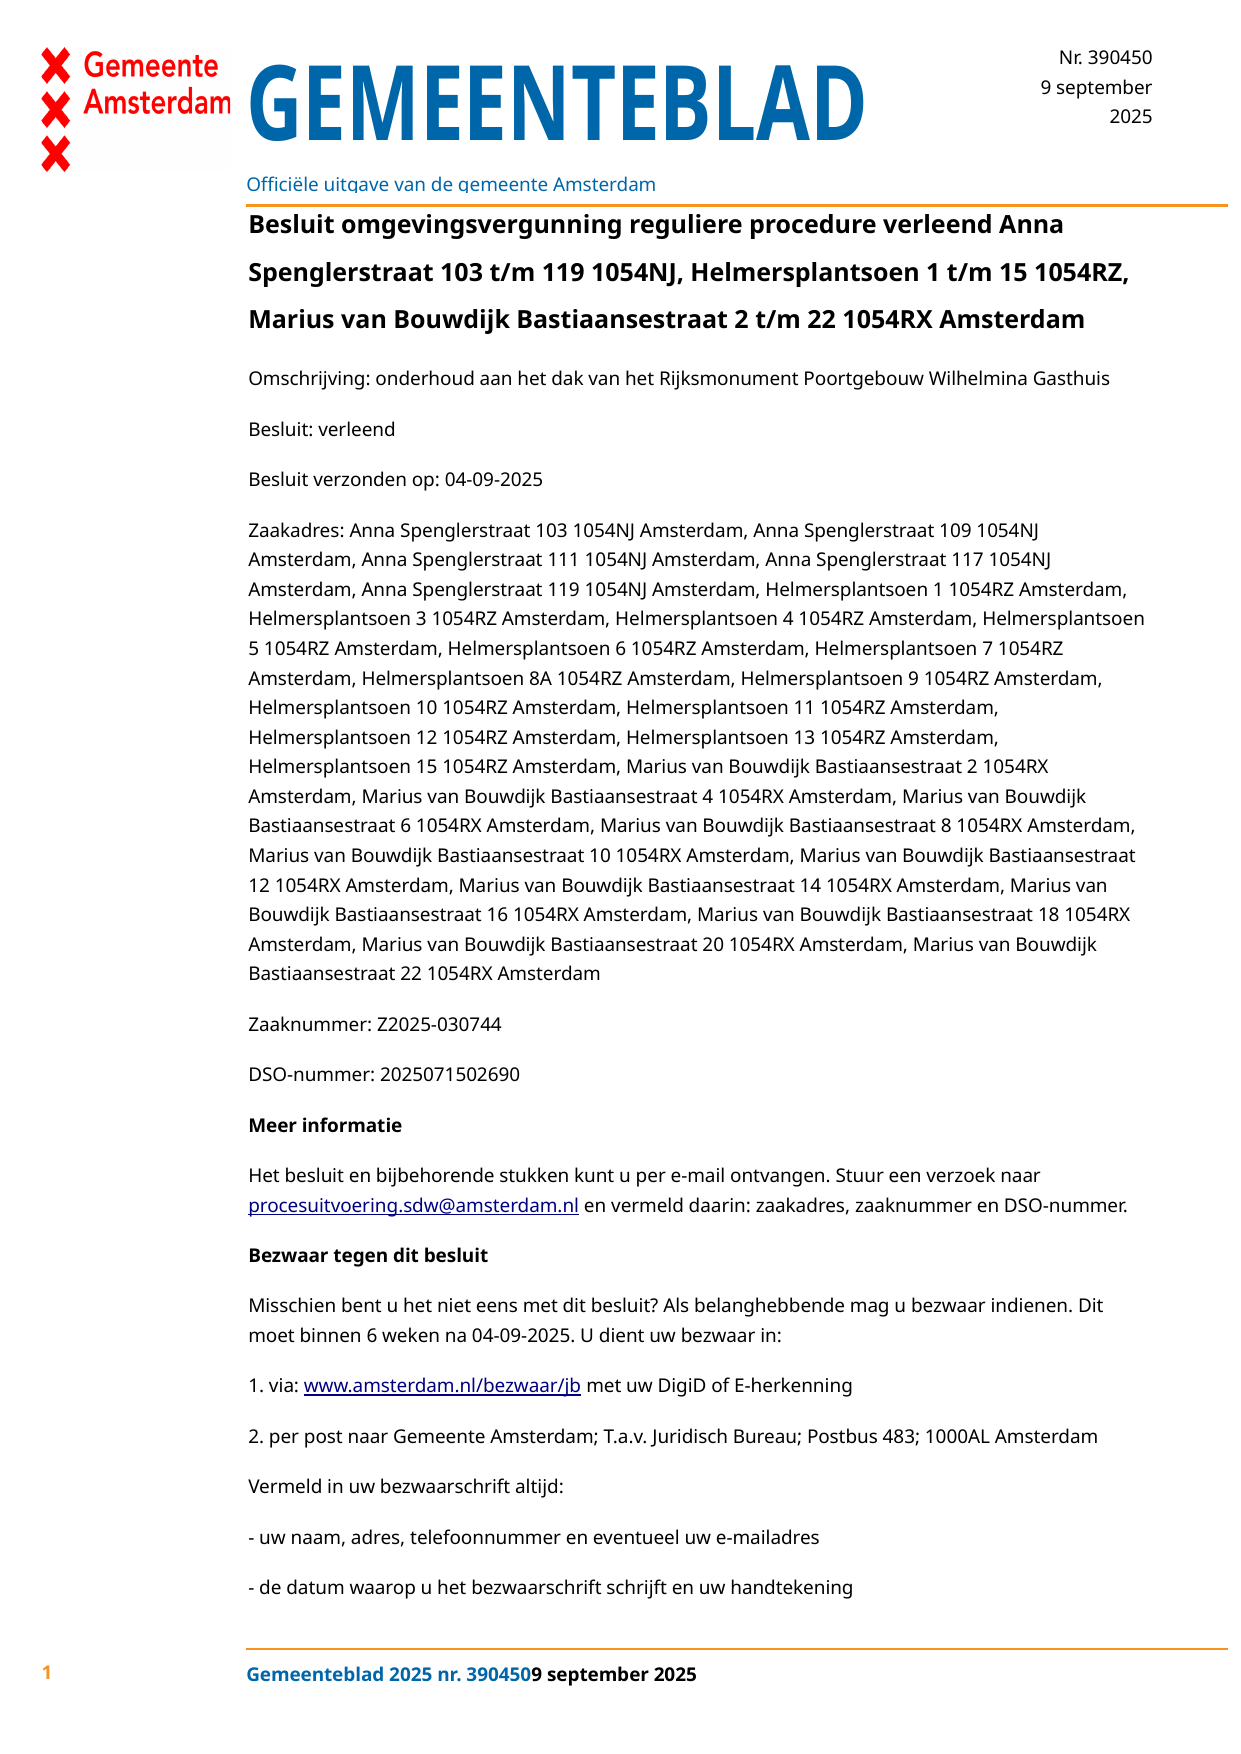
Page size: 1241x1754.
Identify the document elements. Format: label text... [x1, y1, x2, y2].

text Zaaknummer: Z2025-030744 [248, 1011, 1152, 1037]
text 2. per post naar Gemeente Amsterdam; T.a.v. Juridisch Bureau; Postbus 483; 1000AL Amsterdam [248, 1423, 1152, 1449]
text Misschien bent u het niet eens met dit besluit? Als belanghebbende mag u bezwaar indienen. Dit moet binnen 6 weken na 04-09-2025. U dient uw bezwaar in: [248, 1293, 1152, 1348]
text Vermeld in uw bezwaarschrift altijd: [248, 1473, 1152, 1499]
text 1. via: www.amsterdam.nl/bezwaar/jb met uw DigiD of E-herkenning [248, 1373, 1152, 1398]
picture [41, 47, 231, 172]
text Besluit omgevingsvergunning reguliere procedure verleend Anna Spenglerstraat 103 t/m 119 1054NJ, Helmersplantsoen 1 t/m 15 1054RZ, Marius van Bouwdijk Bastiaansestraat 2 t/m 22 1054RX Amsterdam [248, 207, 1152, 336]
text Meer informatie [248, 1112, 1152, 1137]
text Besluit verzonden op: 04-09-2025 [248, 466, 1152, 492]
text - uw naam, adres, telefoonnummer en eventueel uw e-mailadres [248, 1524, 1152, 1549]
text - de datum waarop u het bezwaarschrift schrijft en uw handtekening [248, 1574, 1152, 1600]
text Bezwaar tegen dit besluit [248, 1242, 1152, 1268]
text Zaakadres: Anna Spenglerstraat 103 1054NJ Amsterdam, Anna Spenglerstraat 109 1054NJ Amsterdam, Anna Spenglerstraat 111 1054NJ Amsterdam, Anna Spenglerstraat 117 1054NJ Amsterdam, Anna Spenglerstraat 119 1054NJ Amsterdam, Helmersplantsoen 1 1054RZ Amsterdam, Helmersplantsoen 3 1054RZ Amsterdam, Helmersplantsoen 4 1054RZ Amsterdam, Helmersplantsoen 5 1054RZ Amsterdam, Helmersplantsoen 6 1054RZ Amsterdam, Helmersplantsoen 7 1054RZ Amsterdam, Helmersplantsoen 8A 1054RZ Amsterdam, Helmersplantsoen 9 1054RZ Amsterdam, Helmersplantsoen 10 1054RZ Amsterdam, Helmersplantsoen 11 1054RZ Amsterdam, Helmersplantsoen 12 1054RZ Amsterdam, Helmersplantsoen 13 1054RZ Amsterdam, Helmersplantsoen 15 1054RZ Amsterdam, Marius van Bouwdijk Bastiaansestraat 2 1054RX Amsterdam, Marius van Bouwdijk Bastiaansestraat 4 1054RX Amsterdam, Marius van Bouwdijk Bastiaansestraat 6 1054RX Amsterdam, Marius van Bouwdijk Bastiaansestraat 8 1054RX Amsterdam, Marius van Bouwdijk Bastiaansestraat 10 1054RX Amsterdam, Marius van Bouwdijk Bastiaansestraat 12 1054RX Amsterdam, Marius van Bouwdijk Bastiaansestraat 14 1054RX Amsterdam, Marius van Bouwdijk Bastiaansestraat 16 1054RX Amsterdam, Marius van Bouwdijk Bastiaansestraat 18 1054RX Amsterdam, Marius van Bouwdijk Bastiaansestraat 20 1054RX Amsterdam, Marius van Bouwdijk Bastiaansestraat 22 1054RX Amsterdam [248, 517, 1152, 986]
text DSO-nummer: 2025071502690 [248, 1061, 1152, 1087]
text Omschrijving: onderhoud aan het dak van het Rijksmonument Poortgebouw Wilhelmina Gasthuis [248, 366, 1152, 391]
text Het besluit en bijbehorende stukken kunt u per e-mail ontvangen. Stuur een verzoek naar procesuitvoering.sdw@amsterdam.nl en vermeld daarin: zaakadres, zaaknummer en DSO-nummer. [248, 1162, 1152, 1217]
text Besluit: verleend [248, 416, 1152, 442]
